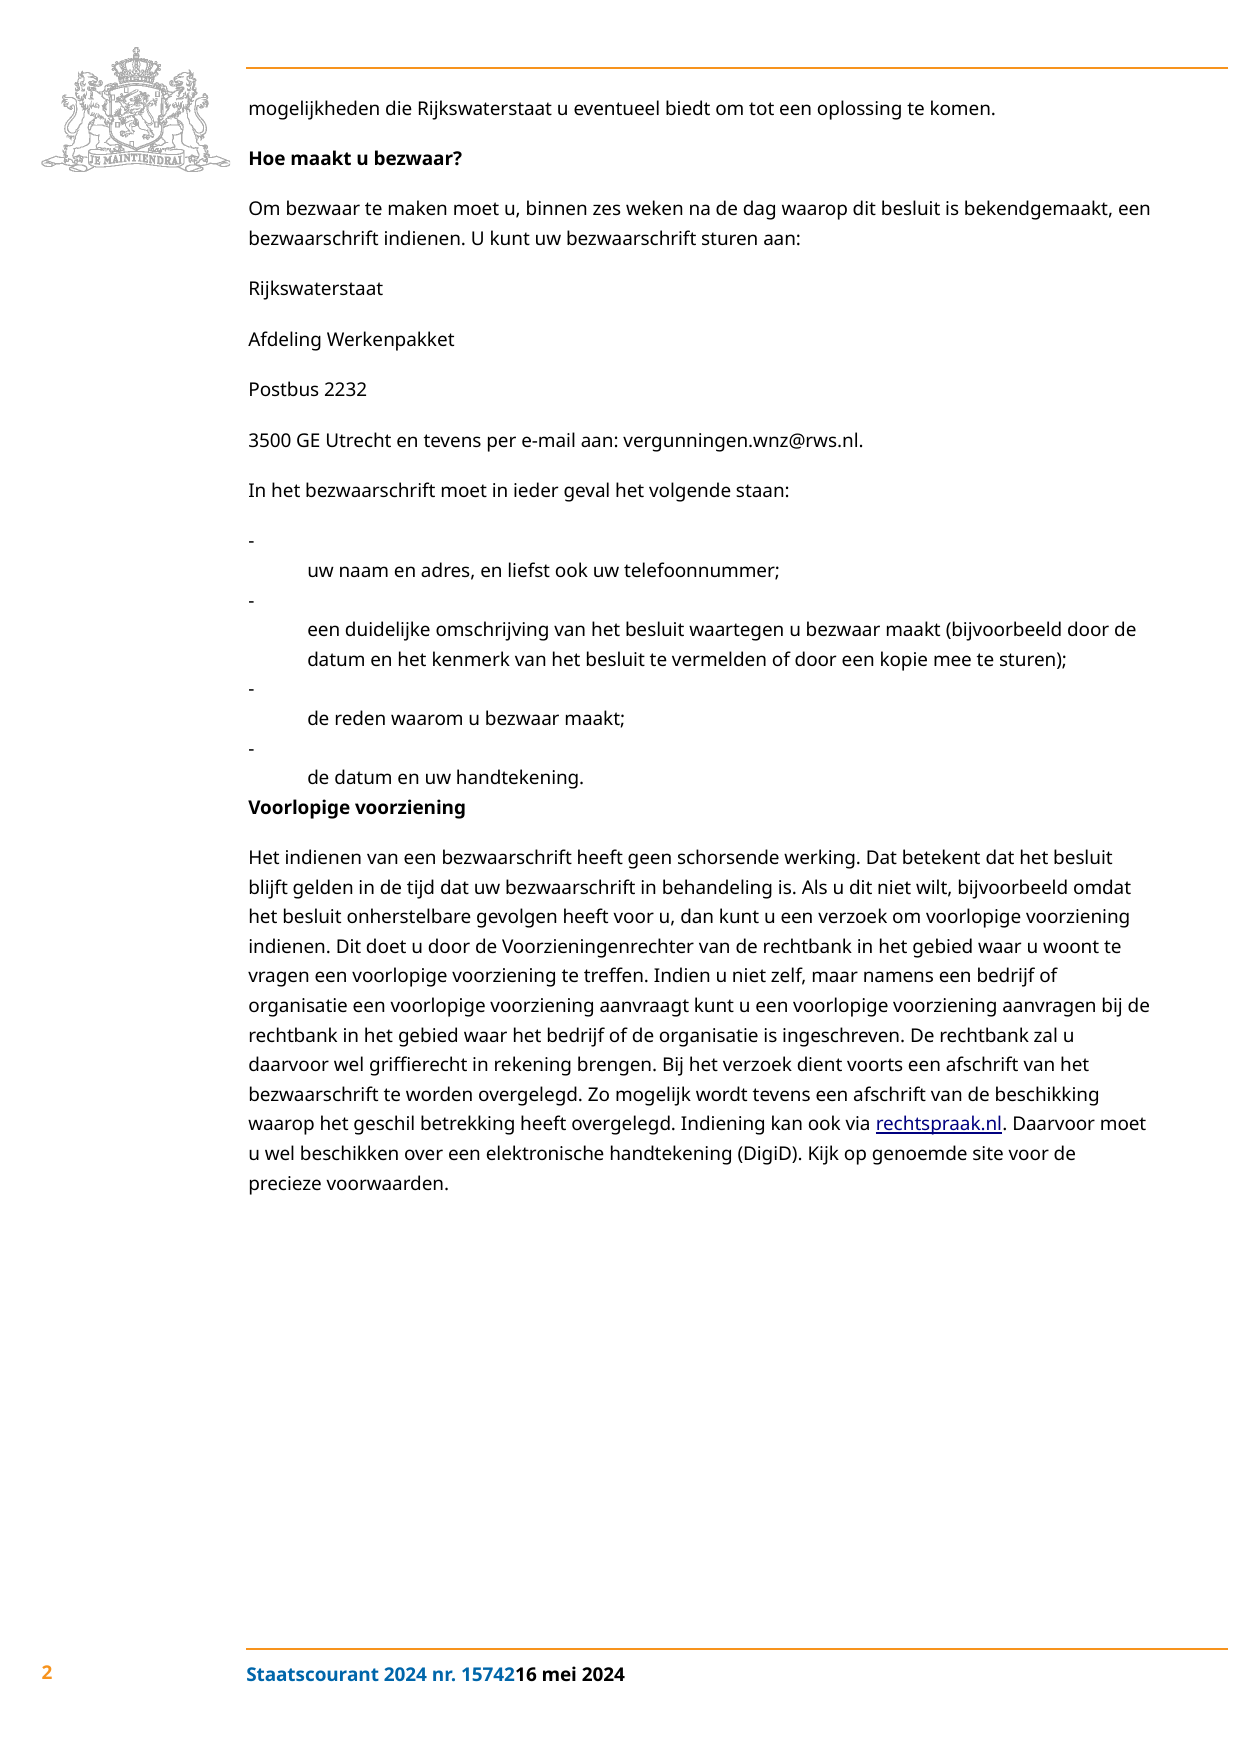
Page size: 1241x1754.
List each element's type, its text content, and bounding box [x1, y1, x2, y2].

text Postbus 2232 [248, 376, 1152, 402]
list de datum en uw handtekening. [248, 764, 1152, 790]
text Het indienen van een bezwaarschrift heeft geen schorsende werking. Dat betekent dat het besluit blijft gelden in de tijd dat uw bezwaarschrift in behandeling is. Als u dit niet wilt, bijvoorbeeld omdat het besluit onherstelbare gevolgen heeft voor u, dan kunt u een verzoek om voorlopige voorziening indienen. Dit doet u door de Voorzieningenrechter van de rechtbank in het gebied waar u woont te vragen een voorlopige voorziening te treffen. Indien u niet zelf, maar namens een bedrijf of organisatie een voorlopige voorziening aanvraagt kunt u een voorlopige voorziening aanvragen bij de rechtbank in het gebied waar het bedrijf of de organisatie is ingeschreven. De rechtbank zal u daarvoor wel griffierecht in rekening brengen. Bij het verzoek dient voorts een afschrift van het bezwaarschrift te worden overgelegd. Zo mogelijk wordt tevens een afschrift van de beschikking waarop het geschil betrekking heeft overgelegd. Indiening kan ook via rechtspraak.nl. Daarvoor moet u wel beschikken over een elektronische handtekening (DigiD). Kijk op genoemde site voor de precieze voorwaarden. [248, 844, 1152, 1196]
text mogelijkheden die Rijkswaterstaat u eventueel biedt om tot een oplossing te komen. [248, 95, 1152, 121]
picture [41, 47, 231, 172]
text Rijkswaterstaat [248, 276, 1152, 301]
list een duidelijke omschrijving van het besluit waartegen u bezwaar maakt (bijvoorbeeld door de datum en het kenmerk van het besluit te vermelden of door een kopie mee te sturen); [248, 616, 1152, 672]
text Voorlopige voorziening [248, 794, 1152, 820]
text Afdeling Werkenpakket [248, 326, 1152, 352]
text Om bezwaar te maken moet u, binnen zes weken na de dag waarop dit besluit is bekendgemaakt, een bezwaarschrift indienen. U kunt uw bezwaarschrift sturen aan: [248, 196, 1152, 251]
list uw naam en adres, en liefst ook uw telefoonnummer; [248, 557, 1152, 583]
list de reden waarom u bezwaar maakt; [248, 705, 1152, 731]
text 3500 GE Utrecht en tevens per e-mail aan: vergunningen.wnz@rws.nl. [248, 427, 1152, 453]
text Hoe maakt u bezwaar? [248, 145, 1152, 171]
text In het bezwaarschrift moet in ieder geval het volgende staan: [248, 477, 1152, 503]
